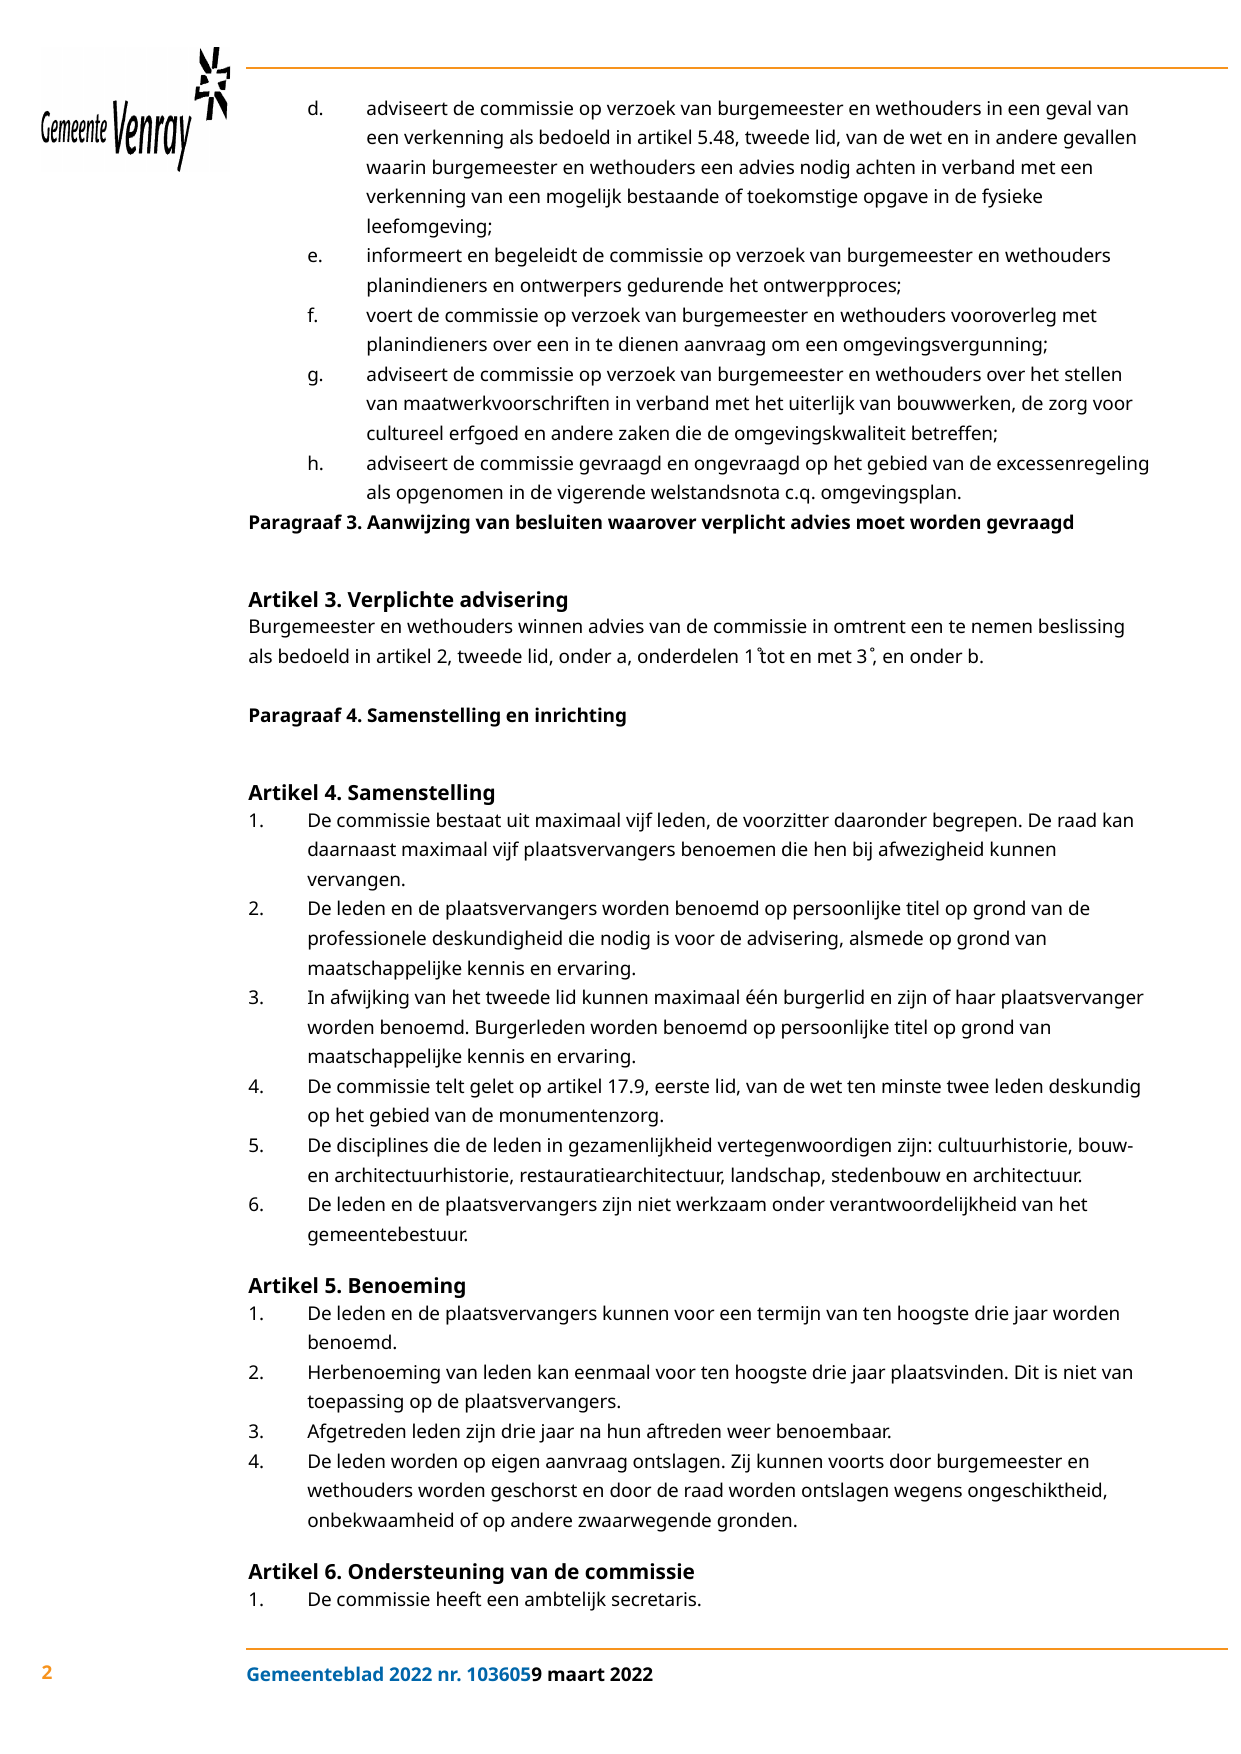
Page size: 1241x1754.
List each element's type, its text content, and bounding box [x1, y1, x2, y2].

text Artikel 5. Benoeming [248, 1271, 1152, 1300]
list De leden en de plaatsvervangers kunnen voor een termijn van ten hoogste drie jaar worden benoemd. [248, 1300, 1152, 1355]
list Afgetreden leden zijn drie jaar na hun aftreden weer benoembaar. [248, 1418, 1152, 1444]
text Burgemeester en wethouders winnen advies van de commissie in omtrent een te nemen beslissing als bedoeld in artikel 2, tweede lid, onder a, onderdelen 1 ̊tot en met 3 ̊, en onder b. [248, 613, 1152, 669]
list voert de commissie op verzoek van burgemeester en wethouders vooroverleg met planindieners over een in te dienen aanvraag om een omgevingsvergunning; [307, 302, 1152, 357]
list De leden en de plaatsvervangers worden benoemd op persoonlijke titel op grond van de professionele deskundigheid die nodig is voor de advisering, alsmede op grond van maatschappelijke kennis en ervaring. [248, 896, 1152, 981]
list De disciplines die de leden in gezamenlijkheid vertegenwoordigen zijn: cultuurhistorie, bouw- en architectuurhistorie, restauratiearchitectuur, landschap, stedenbouw en architectuur. [248, 1132, 1152, 1188]
list adviseert de commissie gevraagd en ongevraagd op het gebied van de excessenregeling als opgenomen in de vigerende welstandsnota c.q. omgevingsplan. [307, 450, 1152, 505]
list Herbenoeming van leden kan eenmaal voor ten hoogste drie jaar plaatsvinden. Dit is niet van toepassing op de plaatsvervangers. [248, 1359, 1152, 1414]
text Artikel 3. Verplichte advisering [248, 585, 1152, 613]
list adviseert de commissie op verzoek van burgemeester en wethouders in een geval van een verkenning als bedoeld in artikel 5.48, tweede lid, van de wet en in andere gevallen waarin burgemeester en wethouders een advies nodig achten in verband met een verkenning van een mogelijk bestaande of toekomstige opgave in de fysieke leefomgeving; [307, 95, 1152, 239]
text Artikel 4. Samenstelling [248, 778, 1152, 807]
list In afwijking van het tweede lid kunnen maximaal één burgerlid en zijn of haar plaatsvervanger worden benoemd. Burgerleden worden benoemd op persoonlijke titel op grond van maatschappelijke kennis en ervaring. [248, 984, 1152, 1069]
list informeert en begeleidt de commissie op verzoek van burgemeester en wethouders planindieners en ontwerpers gedurende het ontwerpproces; [307, 243, 1152, 298]
list De commissie heeft een ambtelijk secretaris. [248, 1586, 1152, 1612]
list De commissie bestaat uit maximaal vijf leden, de voorzitter daaronder begrepen. De raad kan daarnaast maximaal vijf plaatsvervangers benoemen die hen bij afwezigheid kunnen vervangen. [248, 807, 1152, 892]
picture [41, 47, 231, 172]
list De commissie telt gelet op artikel 17.9, eerste lid, van de wet ten minste twee leden deskundig op het gebied van de monumentenzorg. [248, 1073, 1152, 1128]
list De leden worden op eigen aanvraag ontslagen. Zij kunnen voorts door burgemeester en wethouders worden geschorst en door de raad worden ontslagen wegens ongeschiktheid, onbekwaamheid of op andere zwaarwegende gronden. [248, 1448, 1152, 1533]
list De leden en de plaatsvervangers zijn niet werkzaam onder verantwoordelijkheid van het gemeentebestuur. [248, 1191, 1152, 1247]
text Paragraaf 4. Samenstelling en inrichting [248, 702, 1152, 728]
text Paragraaf 3. Aanwijzing van besluiten waarover verplicht advies moet worden gevraagd [248, 509, 1152, 535]
list adviseert de commissie op verzoek van burgemeester en wethouders over het stellen van maatwerkvoorschriften in verband met het uiterlijk van bouwwerken, de zorg voor cultureel erfgoed en andere zaken die de omgevingskwaliteit betreffen; [307, 361, 1152, 446]
text Artikel 6. Ondersteuning van de commissie [248, 1557, 1152, 1586]
